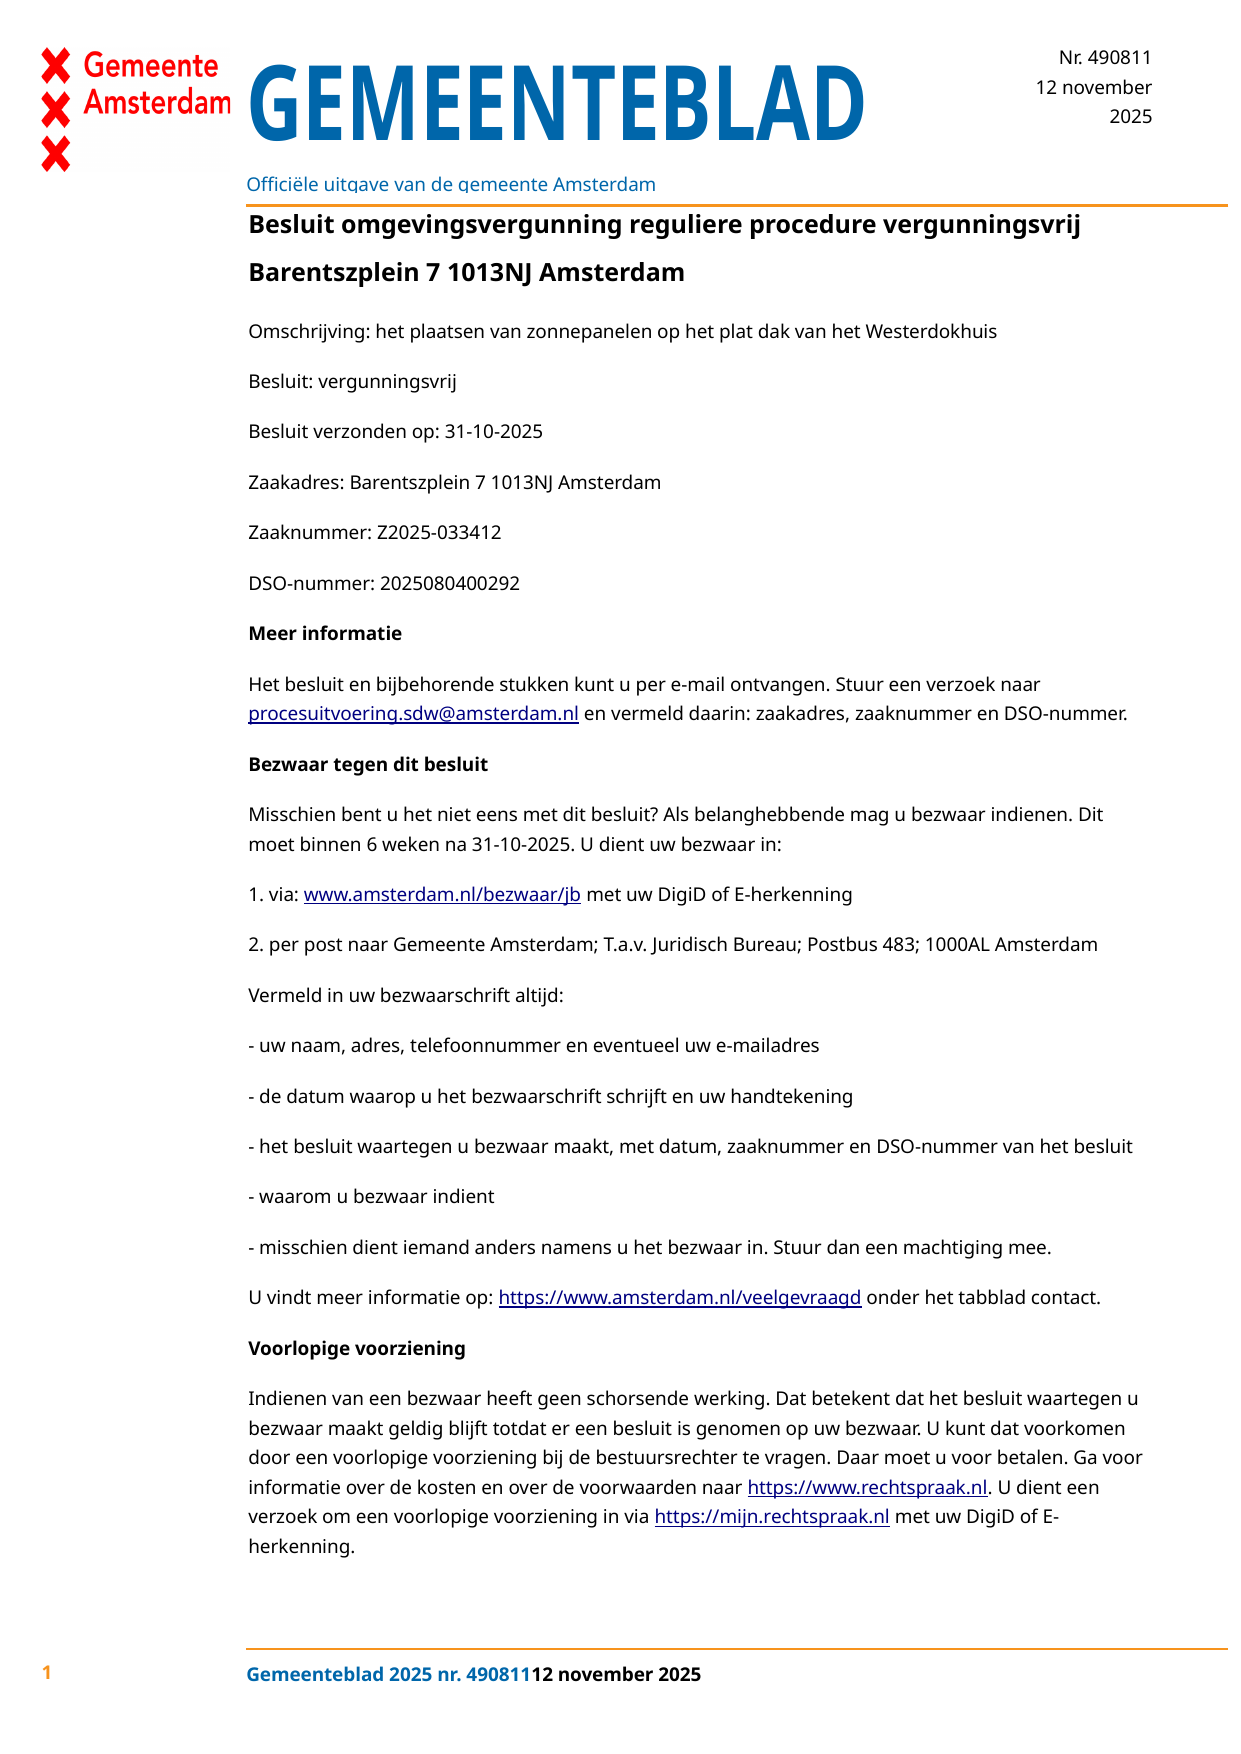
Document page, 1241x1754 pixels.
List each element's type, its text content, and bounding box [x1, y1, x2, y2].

text - waarom u bezwaar indient [248, 1184, 1152, 1209]
text Vermeld in uw bezwaarschrift altijd: [248, 982, 1152, 1008]
text - de datum waarop u het bezwaarschrift schrijft en uw handtekening [248, 1083, 1152, 1109]
text DSO-nummer: 2025080400292 [248, 570, 1152, 596]
text Indienen van een bezwaar heeft geen schorsende werking. Dat betekent dat het besluit waartegen u bezwaar maakt geldig blijft totdat er een besluit is genomen op uw bezwaar. U kunt dat voorkomen door een voorlopige voorziening bij de bestuursrechter te vragen. Daar moet u voor betalen. Ga voor informatie over de kosten en over de voorwaarden naar https://www.rechtspraak.nl. U dient een verzoek om een voorlopige voorziening in via https://mijn.rechtspraak.nl met uw DigiD of E-herkenning. [248, 1385, 1152, 1559]
text Zaakadres: Barentszplein 7 1013NJ Amsterdam [248, 469, 1152, 495]
text - misschien dient iemand anders namens u het bezwaar in. Stuur dan een machtiging mee. [248, 1234, 1152, 1260]
text Meer informatie [248, 620, 1152, 646]
text - uw naam, adres, telefoonnummer en eventueel uw e-mailadres [248, 1032, 1152, 1058]
text Besluit verzonden op: 31-10-2025 [248, 419, 1152, 444]
text Besluit: vergunningsvrij [248, 368, 1152, 394]
text Zaaknummer: Z2025-033412 [248, 519, 1152, 545]
text Voorlopige voorziening [248, 1335, 1152, 1361]
text U vindt meer informatie op: https://www.amsterdam.nl/veelgevraagd onder het tabblad contact. [248, 1284, 1152, 1310]
text 1. via: www.amsterdam.nl/bezwaar/jb met uw DigiD of E-herkenning [248, 881, 1152, 907]
text Bezwaar tegen dit besluit [248, 751, 1152, 777]
text Omschrijving: het plaatsen van zonnepanelen op het plat dak van het Westerdokhuis [248, 318, 1152, 344]
text Het besluit en bijbehorende stukken kunt u per e-mail ontvangen. Stuur een verzoek naar procesuitvoering.sdw@amsterdam.nl en vermeld daarin: zaakadres, zaaknummer en DSO-nummer. [248, 671, 1152, 726]
text Misschien bent u het niet eens met dit besluit? Als belanghebbende mag u bezwaar indienen. Dit moet binnen 6 weken na 31-10-2025. U dient uw bezwaar in: [248, 801, 1152, 857]
picture [41, 47, 231, 172]
text - het besluit waartegen u bezwaar maakt, met datum, zaaknummer en DSO-nummer van het besluit [248, 1133, 1152, 1159]
text 2. per post naar Gemeente Amsterdam; T.a.v. Juridisch Bureau; Postbus 483; 1000AL Amsterdam [248, 932, 1152, 957]
text Besluit omgevingsvergunning reguliere procedure vergunningsvrij Barentszplein 7 1013NJ Amsterdam [248, 207, 1152, 288]
